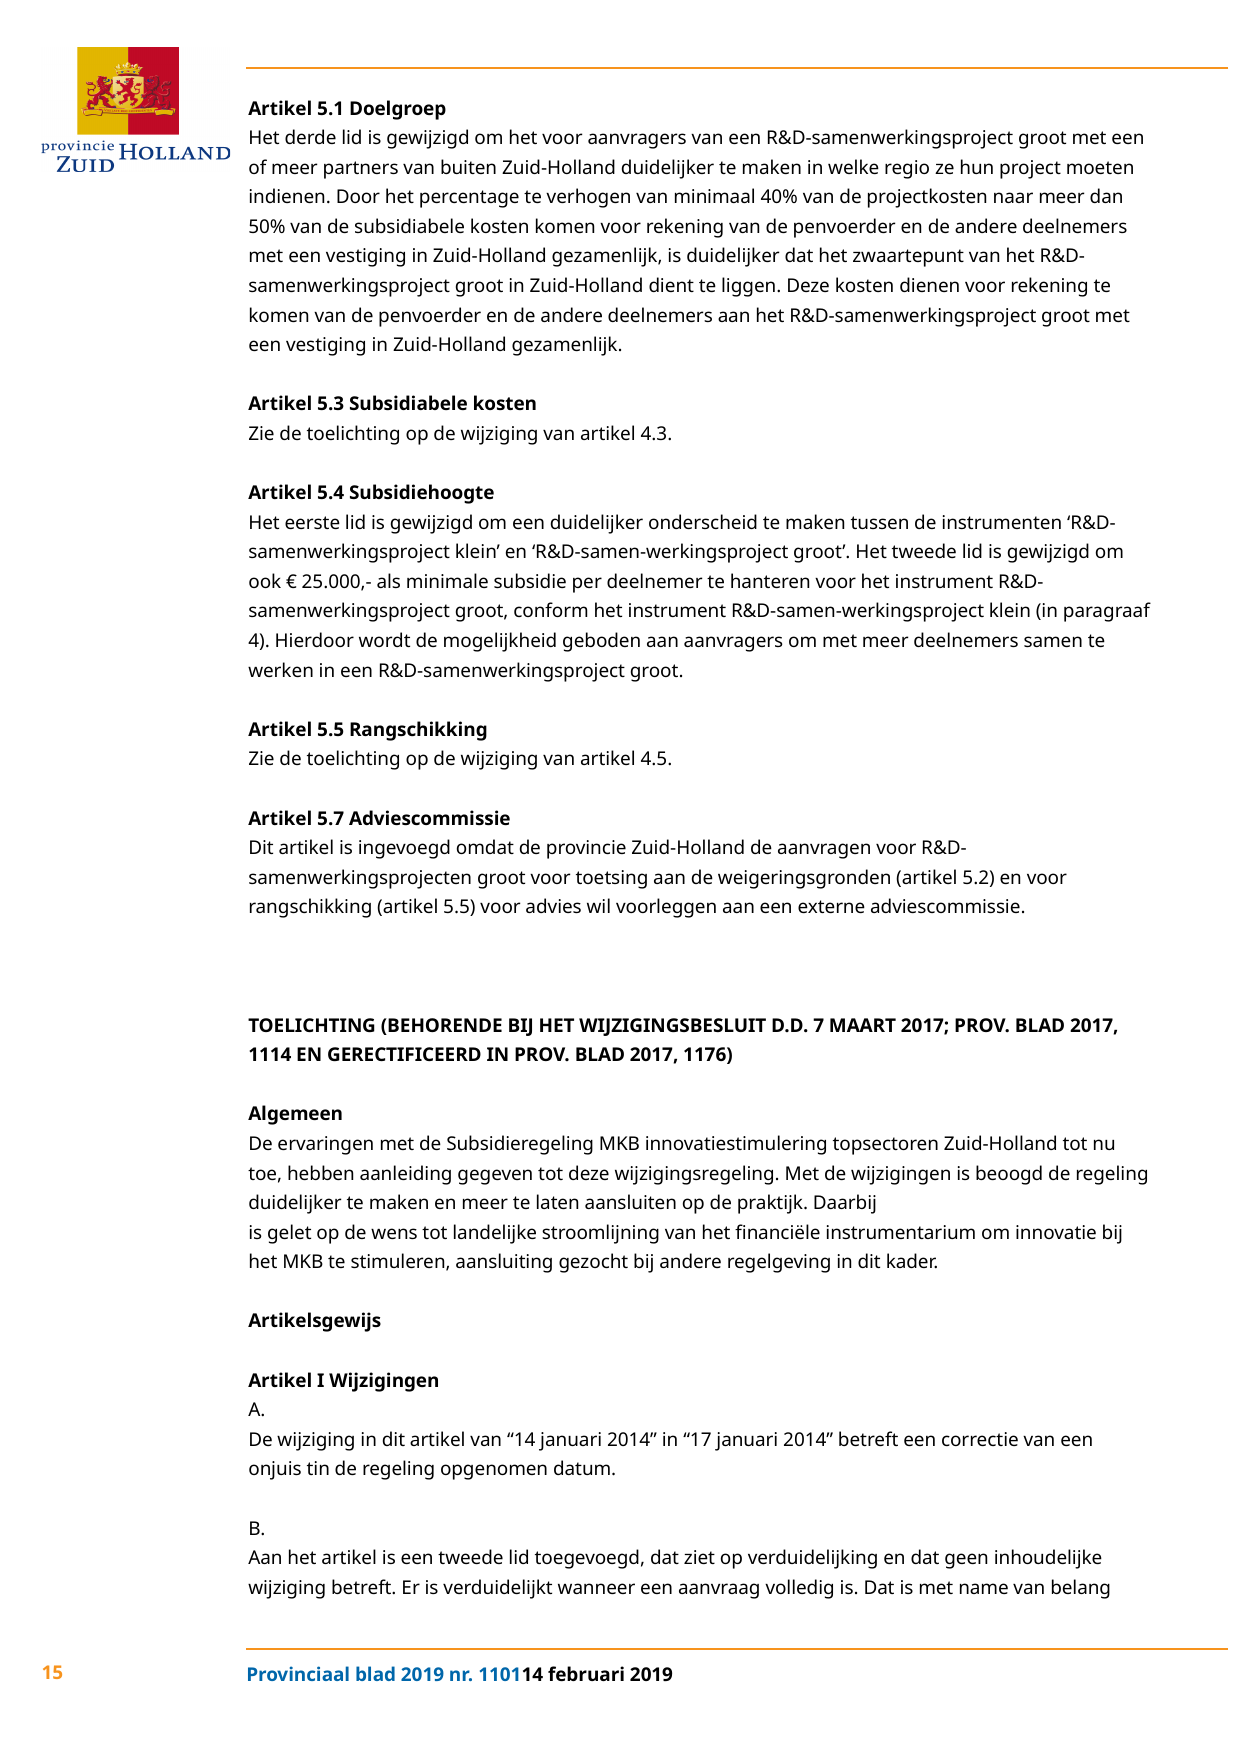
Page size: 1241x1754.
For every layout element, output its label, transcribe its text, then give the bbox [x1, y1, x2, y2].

text Artikel 5.1 Doelgroep [248, 95, 1152, 121]
text Het derde lid is gewijzigd om het voor aanvragers van een R&D-samenwerkingsproject groot met een of meer partners van buiten Zuid-Holland duidelijker te maken in welke regio ze hun project moeten indienen. Door het percentage te verhogen van minimaal 40% van de projectkosten naar meer dan 50% van de subsidiabele kosten komen voor rekening van de penvoerder en de andere deelnemers met een vestiging in Zuid-Holland gezamenlijk, is duidelijker dat het zwaartepunt van het R&D-samenwerkingsproject groot in Zuid-Holland dient te liggen. Deze kosten dienen voor rekening te komen van de penvoerder en de andere deelnemers aan het R&D-samenwerkingsproject groot met een vestiging in Zuid-Holland gezamenlijk. [248, 124, 1152, 357]
text Het eerste lid is gewijzigd om een duidelijker onderscheid te maken tussen de instrumenten ‘R&D- samenwerkingsproject klein’ en ‘R&D-samen-werkingsproject groot’. Het tweede lid is gewijzigd om ook € 25.000,- als minimale subsidie per deelnemer te hanteren voor het instrument R&D-samenwerkingsproject groot, conform het instrument R&D-samen-werkingsproject klein (in paragraaf 4). Hierdoor wordt de mogelijkheid geboden aan aanvragers om met meer deelnemers samen te werken in een R&D-samenwerkingsproject groot. [248, 509, 1152, 683]
text Artikel 5.3 Subsidiabele kosten [248, 391, 1152, 416]
text Artikel I Wijzigingen [248, 1367, 1152, 1393]
text Artikel 5.5 Rangschikking [248, 716, 1152, 742]
text De wijziging in dit artikel van “14 januari 2014” in “17 januari 2014” betreft een correctie van een onjuis tin de regeling opgenomen datum. [248, 1426, 1152, 1481]
text Algemeen [248, 1101, 1152, 1126]
text Artikel 5.4 Subsidiehoogte [248, 479, 1152, 505]
text Artikel 5.7 Adviescommissie [248, 805, 1152, 831]
text Dit artikel is ingevoegd omdat de provincie Zuid-Holland de aanvragen voor R&D-samenwerkingsprojecten groot voor toetsing aan de weigeringsgronden (artikel 5.2) en voor rangschikking (artikel 5.5) voor advies wil voorleggen aan een externe adviescommissie. [248, 834, 1152, 919]
text is gelet op de wens tot landelijke stroomlijning van het financiële instrumentarium om innovatie bij het MKB te stimuleren, aansluiting gezocht bij andere regelgeving in dit kader. [248, 1219, 1152, 1274]
text TOELICHTING (BEHORENDE BIJ HET WIJZIGINGSBESLUIT D.D. 7 MAART 2017; PROV. BLAD 2017, 1114 EN GERECTIFICEERD IN PROV. BLAD 2017, 1176) [248, 1012, 1152, 1067]
text De ervaringen met de Subsidieregeling MKB innovatiestimulering topsectoren Zuid-Holland tot nu toe, hebben aanleiding gegeven tot deze wijzigingsregeling. Met de wijzigingen is beoogd de regeling duidelijker te maken en meer te laten aansluiten op de praktijk. Daarbij [248, 1130, 1152, 1215]
text Zie de toelichting op de wijziging van artikel 4.5. [248, 746, 1152, 771]
text Artikelsgewijs [248, 1308, 1152, 1333]
picture [41, 47, 231, 172]
text A. [248, 1396, 1152, 1422]
text B. [248, 1515, 1152, 1541]
text Aan het artikel is een tweede lid toegevoegd, dat ziet op verduidelijking en dat geen inhoudelijke wijziging betreft. Er is verduidelijkt wanneer een aanvraag volledig is. Dat is met name van belang [248, 1544, 1152, 1600]
text Zie de toelichting op de wijziging van artikel 4.3. [248, 420, 1152, 446]
